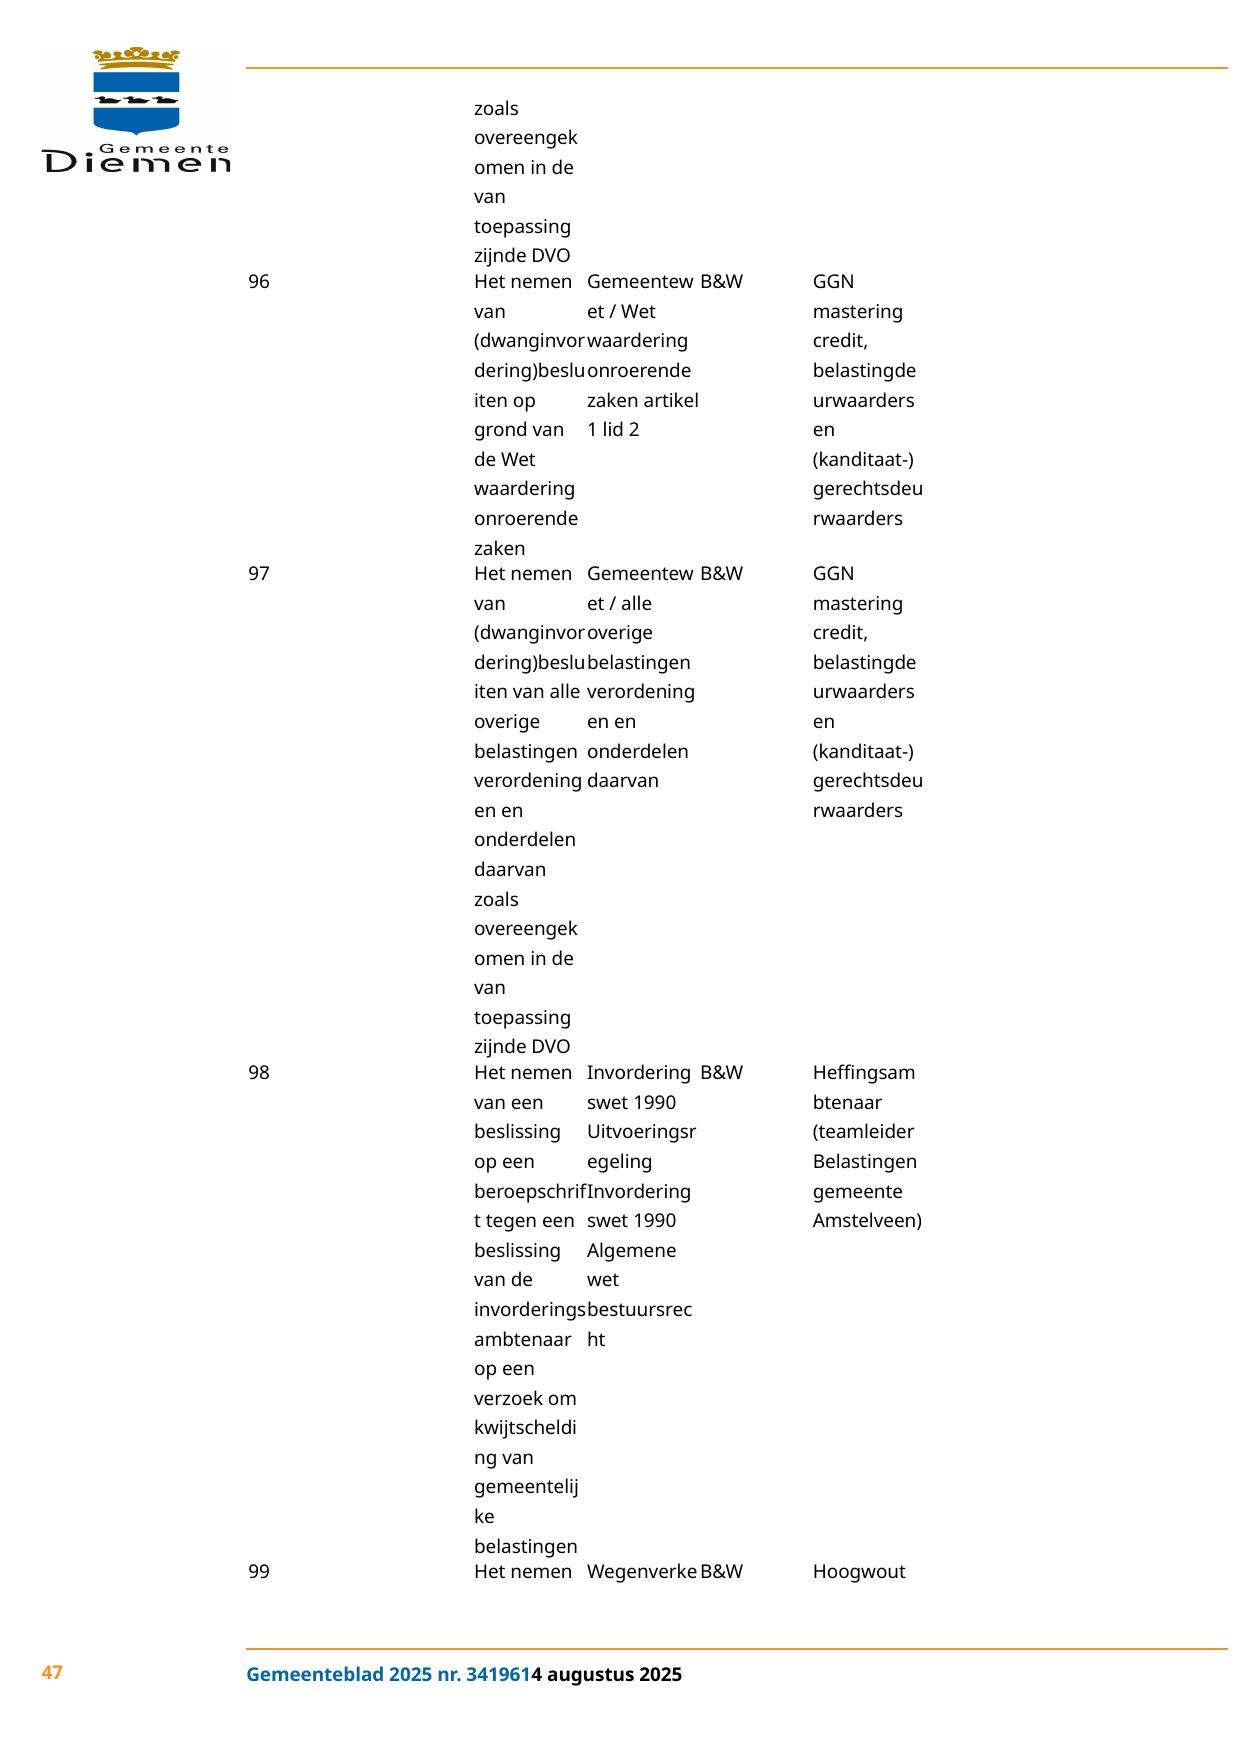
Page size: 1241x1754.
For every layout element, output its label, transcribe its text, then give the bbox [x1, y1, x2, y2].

table_cell [926, 1060, 1038, 1558]
table_cell [1039, 95, 1152, 268]
table_cell [361, 1559, 474, 1584]
table_cell [248, 95, 361, 268]
table_cell [926, 560, 1038, 1059]
table_cell [813, 95, 926, 268]
table_cell B&W [700, 269, 813, 560]
table_cell GGN mastering credit, belastingdeurwaarders en (kanditaat-) gerechtsdeurwaarders [813, 560, 926, 1059]
table_cell Gemeentewet / Wet waardering onroerende zaken artikel 1 lid 2 [587, 269, 700, 560]
table_cell [361, 560, 474, 1059]
table_cell [1039, 1060, 1152, 1558]
table_cell zoals overeengekomen in de van toepassing zijnde DVO [474, 95, 587, 268]
table_cell B&W [700, 1060, 813, 1558]
table_cell B&W [700, 560, 813, 1059]
table_cell Het nemen van (dwanginvordering)besluiten op grond van de Wet waardering onroerende zaken [474, 269, 587, 560]
table_cell 97 [248, 560, 361, 1059]
table_cell Het nemen van (dwanginvordering)besluiten van alle overige belastingenverordeningen en onderdelen daarvan zoals overeengekomen in de van toepassing zijnde DVO [474, 560, 587, 1059]
table_cell [926, 95, 1038, 268]
table_cell [361, 269, 474, 560]
table_cell Het nemen van een beslissing op een beroepschrift tegen een beslissing van de invorderingsambtenaar op een verzoek om kwijtschelding van gemeentelijke belastingen [474, 1060, 587, 1558]
table_cell 98 [248, 1060, 361, 1558]
table_cell Wegenverke [587, 1559, 700, 1584]
table_cell [1039, 1559, 1152, 1584]
table_cell [1039, 560, 1152, 1059]
table_cell [361, 1060, 474, 1558]
table_cell [1039, 269, 1152, 560]
table_cell [700, 95, 813, 268]
table_cell GGN mastering credit, belastingdeurwaarders en (kanditaat-) gerechtsdeurwaarders [813, 269, 926, 560]
table_cell [587, 95, 700, 268]
table_cell Invorderingswet 1990 Uitvoeringsregeling Invorderingswet 1990 Algemene wet bestuursrecht [587, 1060, 700, 1558]
table_cell Hoogwout [813, 1559, 926, 1584]
table_cell [926, 1559, 1038, 1584]
table_cell B&W [700, 1559, 813, 1584]
table_cell Heffingsambtenaar (teamleider Belastingen gemeente Amstelveen) [813, 1060, 926, 1558]
table_cell 99 [248, 1559, 361, 1584]
picture [41, 47, 231, 172]
table_cell [926, 269, 1038, 560]
table_cell 96 [248, 269, 361, 560]
table_cell Gemeentewet / alle overige belastingenverordeningen en onderdelen daarvan [587, 560, 700, 1059]
table_cell Het nemen [474, 1559, 587, 1584]
table_cell [361, 95, 474, 268]
